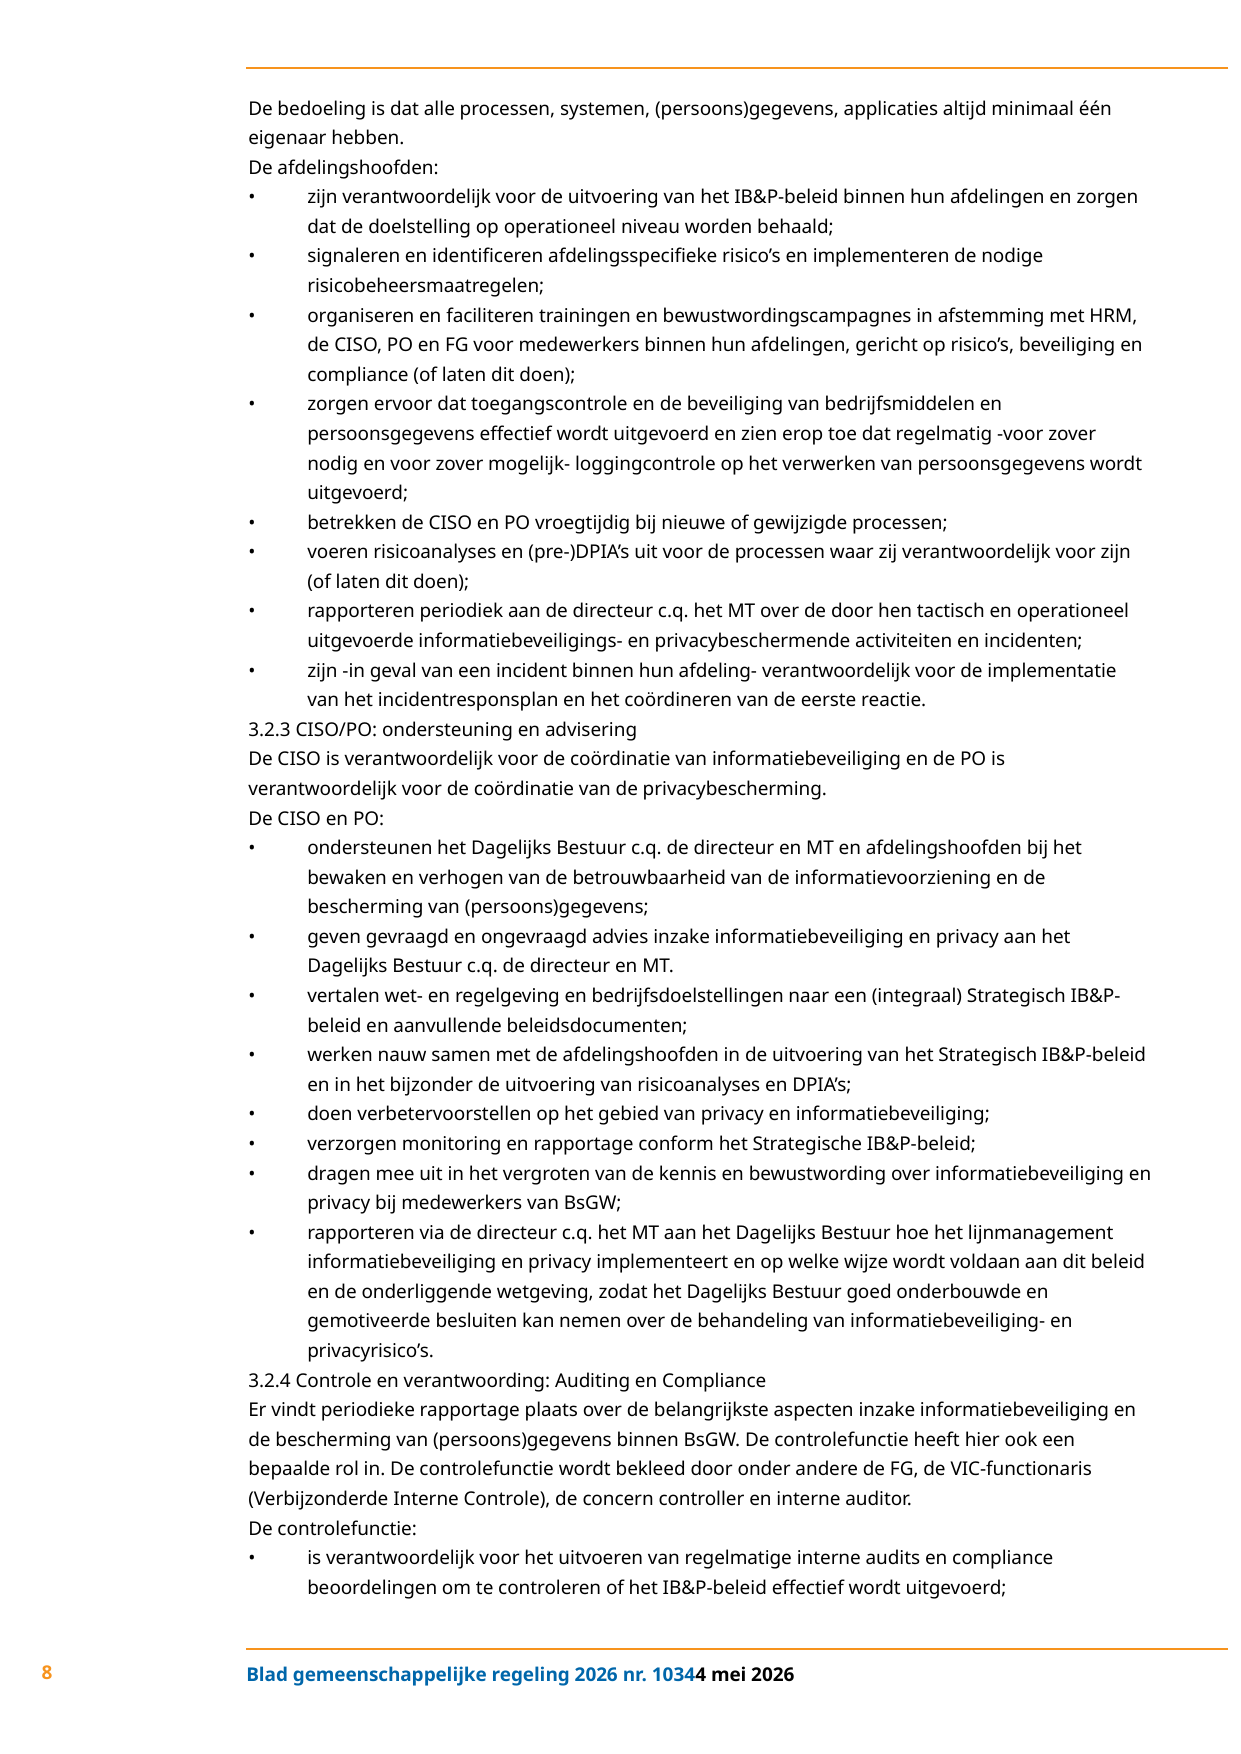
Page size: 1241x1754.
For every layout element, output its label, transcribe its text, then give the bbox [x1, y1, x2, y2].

list doen verbetervoorstellen op het gebied van privacy en informatiebeveiliging; [248, 1101, 1152, 1126]
list zijn -in geval van een incident binnen hun afdeling- verantwoordelijk voor de implementatie van het incidentresponsplan en het coördineren van de eerste reactie. [248, 657, 1152, 712]
text De CISO is verantwoordelijk voor de coördinatie van informatiebeveiliging en de PO is verantwoordelijk voor de coördinatie van de privacybescherming. [248, 746, 1152, 801]
text 3.2.3 CISO/PO: ondersteuning en advisering [248, 716, 1152, 742]
text 3.2.4 Controle en verantwoording: Auditing en Compliance [248, 1367, 1152, 1393]
list is verantwoordelijk voor het uitvoeren van regelmatige interne audits en compliance beoordelingen om te controleren of het IB&P-beleid effectief wordt uitgevoerd; [248, 1544, 1152, 1600]
list zorgen ervoor dat toegangscontrole en de beveiliging van bedrijfsmiddelen en persoonsgegevens effectief wordt uitgevoerd en zien erop toe dat regelmatig -voor zover nodig en voor zover mogelijk- loggingcontrole op het verwerken van persoonsgegevens wordt uitgevoerd; [248, 391, 1152, 505]
text De afdelingshoofden: [248, 154, 1152, 180]
list rapporteren via de directeur c.q. het MT aan het Dagelijks Bestuur hoe het lijnmanagement informatiebeveiliging en privacy implementeert en op welke wijze wordt voldaan aan dit beleid en de onderliggende wetgeving, zodat het Dagelijks Bestuur goed onderbouwde en gemotiveerde besluiten kan nemen over de behandeling van informatiebeveiliging- en privacyrisico’s. [248, 1219, 1152, 1363]
list zijn verantwoordelijk voor de uitvoering van het IB&P-beleid binnen hun afdelingen en zorgen dat de doelstelling op operationeel niveau worden behaald; [248, 183, 1152, 239]
list werken nauw samen met de afdelingshoofden in de uitvoering van het Strategisch IB&P-beleid en in het bijzonder de uitvoering van risicoanalyses en DPIA’s; [248, 1041, 1152, 1097]
list signaleren en identificeren afdelingsspecifieke risico’s en implementeren de nodige risicobeheersmaatregelen; [248, 243, 1152, 298]
list betrekken de CISO en PO vroegtijdig bij nieuwe of gewijzigde processen; [248, 509, 1152, 535]
text De CISO en PO: [248, 805, 1152, 831]
list organiseren en faciliteren trainingen en bewustwordingscampagnes in afstemming met HRM, de CISO, PO en FG voor medewerkers binnen hun afdelingen, gericht op risico’s, beveiliging en compliance (of laten dit doen); [248, 302, 1152, 387]
list rapporteren periodiek aan de directeur c.q. het MT over de door hen tactisch en operationeel uitgevoerde informatiebeveiligings- en privacybeschermende activiteiten en incidenten; [248, 598, 1152, 653]
list dragen mee uit in het vergroten van de kennis en bewustwording over informatiebeveiliging en privacy bij medewerkers van BsGW; [248, 1160, 1152, 1215]
text De bedoeling is dat alle processen, systemen, (persoons)gegevens, applicaties altijd minimaal één eigenaar hebben. [248, 95, 1152, 150]
picture [41, 47, 231, 172]
list ondersteunen het Dagelijks Bestuur c.q. de directeur en MT en afdelingshoofden bij het bewaken en verhogen van de betrouwbaarheid van de informatievoorziening en de bescherming van (persoons)gegevens; [248, 834, 1152, 919]
text Er vindt periodieke rapportage plaats over de belangrijkste aspecten inzake informatiebeveiliging en de bescherming van (persoons)gegevens binnen BsGW. De controlefunctie heeft hier ook een bepaalde rol in. De controlefunctie wordt bekleed door onder andere de FG, de VIC-functionaris (Verbijzonderde Interne Controle), de concern controller en interne auditor. [248, 1396, 1152, 1511]
list vertalen wet- en regelgeving en bedrijfsdoelstellingen naar een (integraal) Strategisch IB&P-beleid en aanvullende beleidsdocumenten; [248, 982, 1152, 1038]
text De controlefunctie: [248, 1515, 1152, 1541]
list voeren risicoanalyses en (pre-)DPIA’s uit voor de processen waar zij verantwoordelijk voor zijn (of laten dit doen); [248, 538, 1152, 594]
list verzorgen monitoring en rapportage conform het Strategische IB&P-beleid; [248, 1130, 1152, 1156]
list geven gevraagd en ongevraagd advies inzake informatiebeveiliging en privacy aan het Dagelijks Bestuur c.q. de directeur en MT. [248, 923, 1152, 978]
